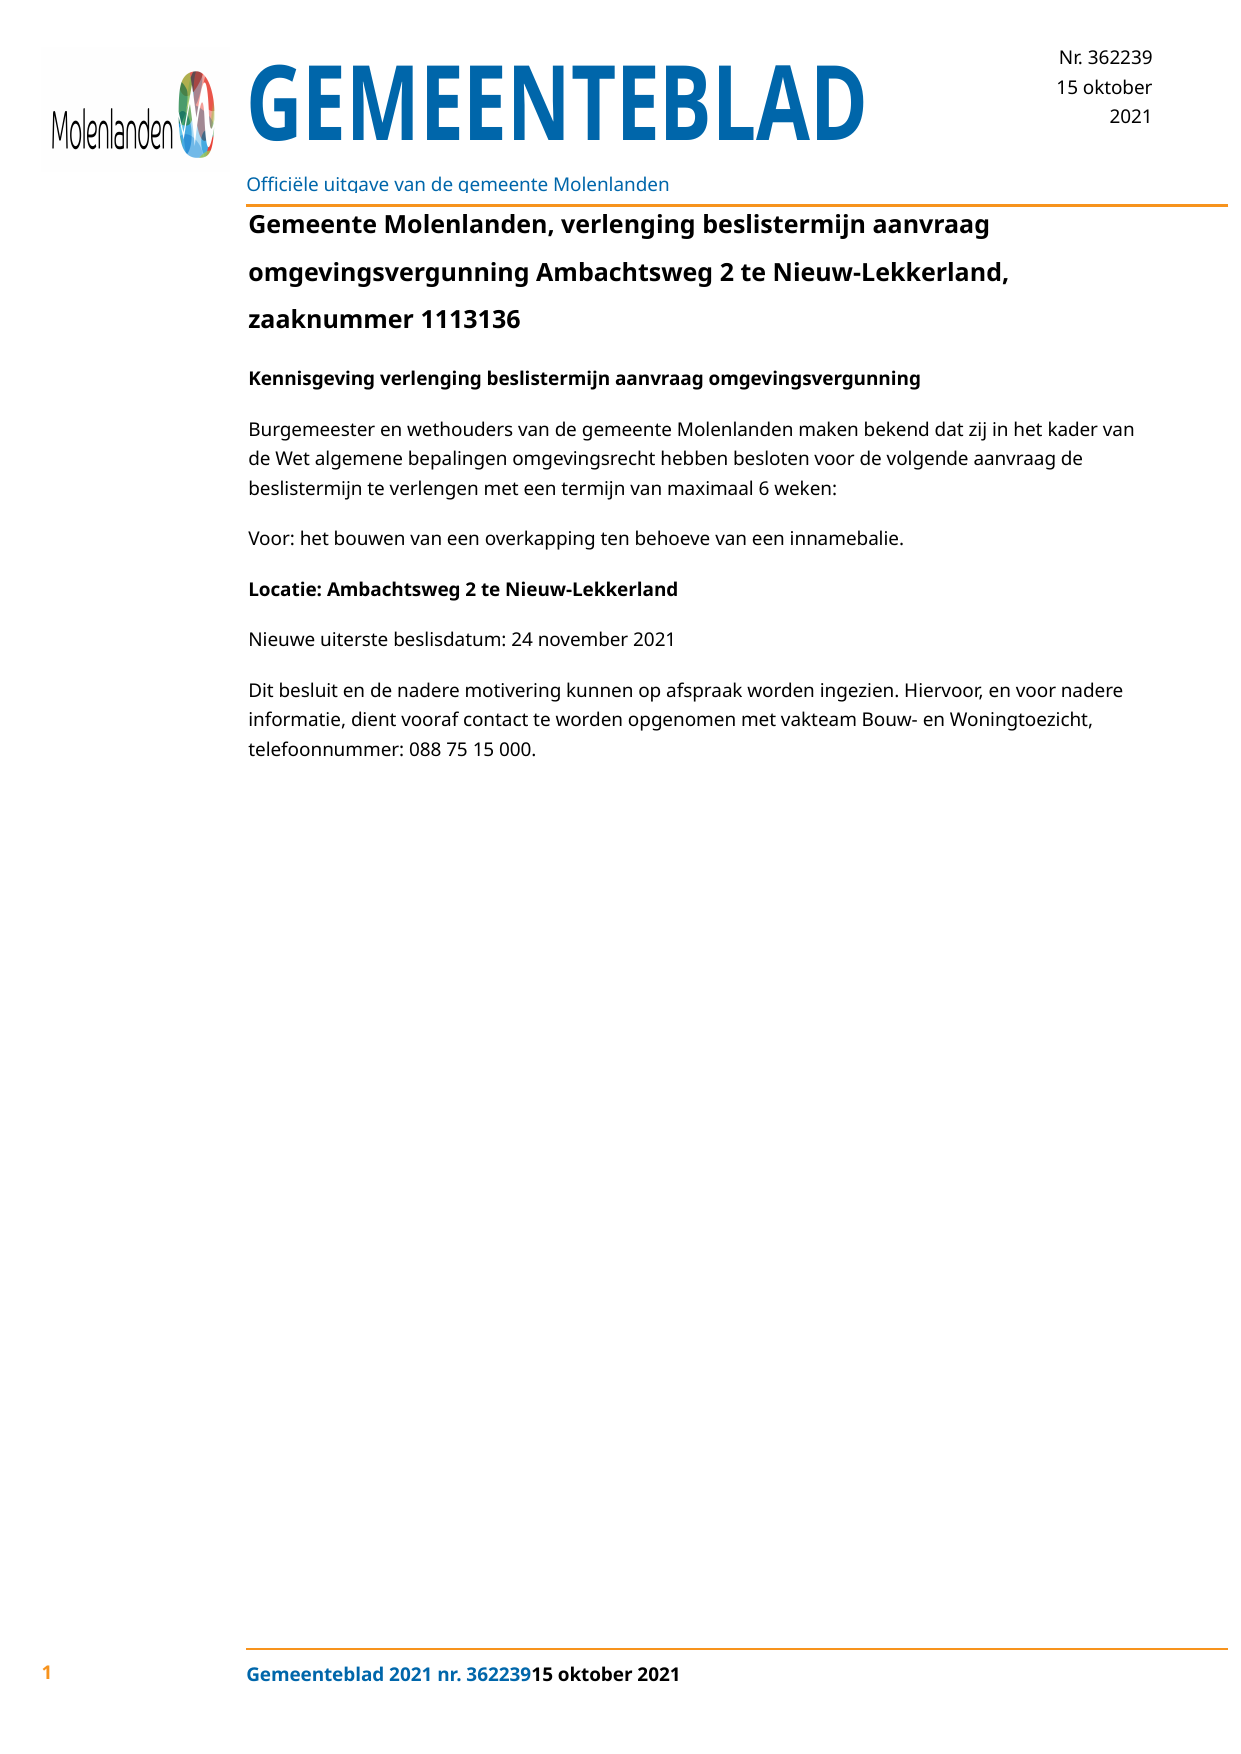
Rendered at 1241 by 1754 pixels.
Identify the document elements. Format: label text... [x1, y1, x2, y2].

text Nieuwe uiterste beslisdatum: 24 november 2021 [248, 626, 1152, 652]
text Burgemeester en wethouders van de gemeente Molenlanden maken bekend dat zij in het kader van de Wet algemene bepalingen omgevingsrecht hebben besloten voor de volgende aanvraag de beslistermijn te verlengen met een termijn van maximaal 6 weken: [248, 416, 1152, 501]
text Gemeente Molenlanden, verlenging beslistermijn aanvraag omgevingsvergunning Ambachtsweg 2 te Nieuw-Lekkerland, zaaknummer 1113136 [248, 207, 1152, 336]
text Dit besluit en de nadere motivering kunnen op afspraak worden ingezien. Hiervoor, en voor nadere informatie, dient vooraf contact te worden opgenomen met vakteam Bouw- en Woningtoezicht, telefoonnummer: 088 75 15 000. [248, 677, 1152, 762]
text Voor: het bouwen van een overkapping ten behoeve van een innamebalie. [248, 526, 1152, 551]
picture [41, 47, 231, 172]
text Locatie: Ambachtsweg 2 te Nieuw-Lekkerland [248, 576, 1152, 602]
text Kennisgeving verlenging beslistermijn aanvraag omgevingsvergunning [248, 366, 1152, 391]
